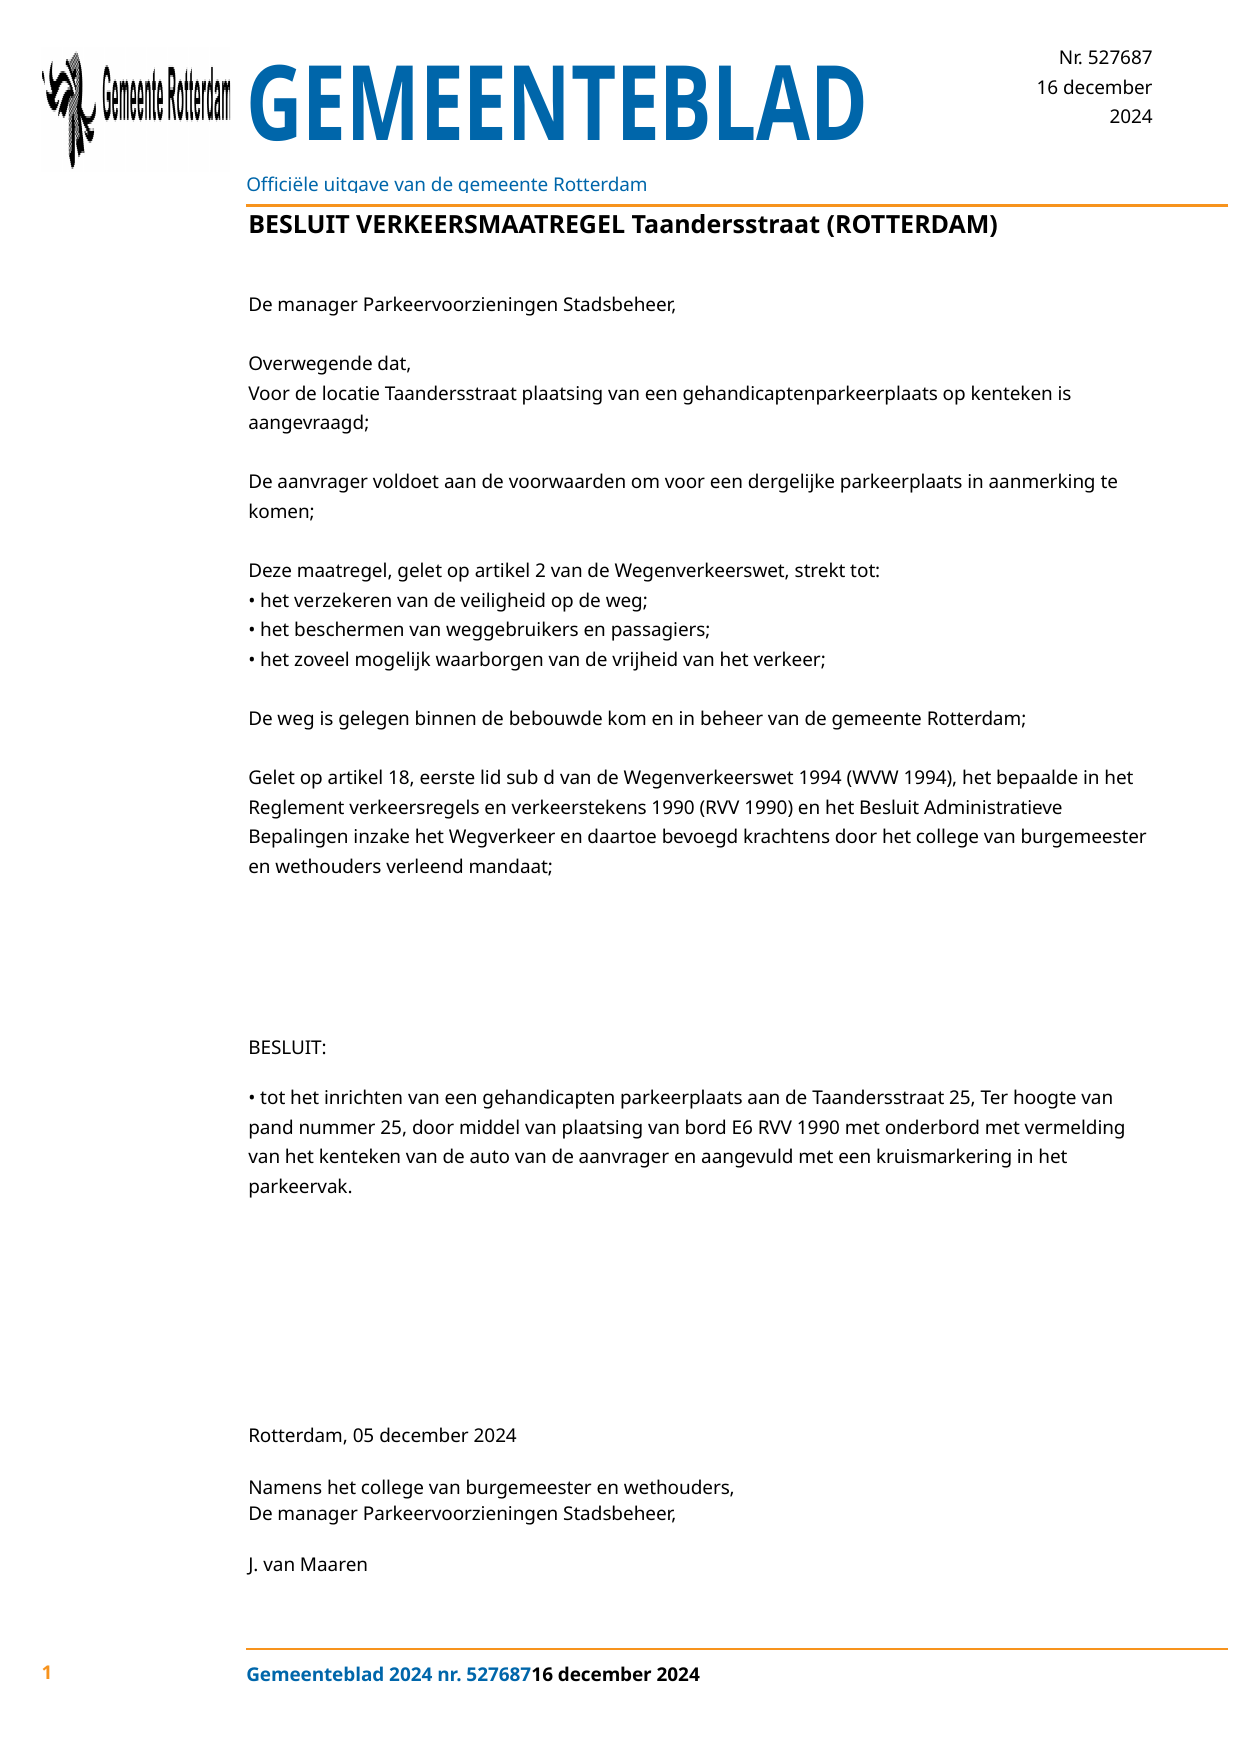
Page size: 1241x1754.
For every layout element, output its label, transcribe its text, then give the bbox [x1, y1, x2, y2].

text • het zoveel mogelijk waarborgen van de vrijheid van het verkeer; [248, 646, 1152, 672]
text BESLUIT VERKEERSMAATREGEL Taandersstraat (ROTTERDAM) [248, 207, 1152, 241]
text De manager Parkeervoorzieningen Stadsbeheer, [248, 291, 1152, 317]
text • het beschermen van weggebruikers en passagiers; [248, 616, 1152, 642]
text Overwegende dat, [248, 350, 1152, 376]
text • het verzekeren van de veiligheid op de weg; [248, 587, 1152, 613]
text De weg is gelegen binnen de bebouwde kom en in beheer van de gemeente Rotterdam; [248, 705, 1152, 731]
text BESLUIT: [248, 1034, 1152, 1060]
picture [41, 47, 231, 172]
text J. van Maaren [248, 1551, 1152, 1577]
text Namens het college van burgemeester en wethouders, [248, 1474, 1152, 1500]
text Deze maatregel, gelet op artikel 2 van de Wegenverkeerswet, strekt tot: [248, 557, 1152, 583]
text Rotterdam, 05 december 2024 [248, 1423, 1152, 1448]
text Gelet op artikel 18, eerste lid sub d van de Wegenverkeerswet 1994 (WVW 1994), het bepaalde in het Reglement verkeersregels en verkeerstekens 1990 (RVV 1990) en het Besluit Administratieve Bepalingen inzake het Wegverkeer en daartoe bevoegd krachtens door het college van burgemeester en wethouders verleend mandaat; [248, 764, 1152, 879]
text De manager Parkeervoorzieningen Stadsbeheer, [248, 1500, 1152, 1526]
text De aanvrager voldoet aan de voorwaarden om voor een dergelijke parkeerplaats in aanmerking te komen; [248, 468, 1152, 524]
text • tot het inrichten van een gehandicapten parkeerplaats aan de Taandersstraat 25, Ter hoogte van pand nummer 25, door middel van plaatsing van bord E6 RVV 1990 met onderbord met vermelding van het kenteken van de auto van de aanvrager en aangevuld met een kruismarkering in het parkeervak. [248, 1084, 1152, 1199]
text Voor de locatie Taandersstraat plaatsing van een gehandicaptenparkeerplaats op kenteken is aangevraagd; [248, 380, 1152, 435]
